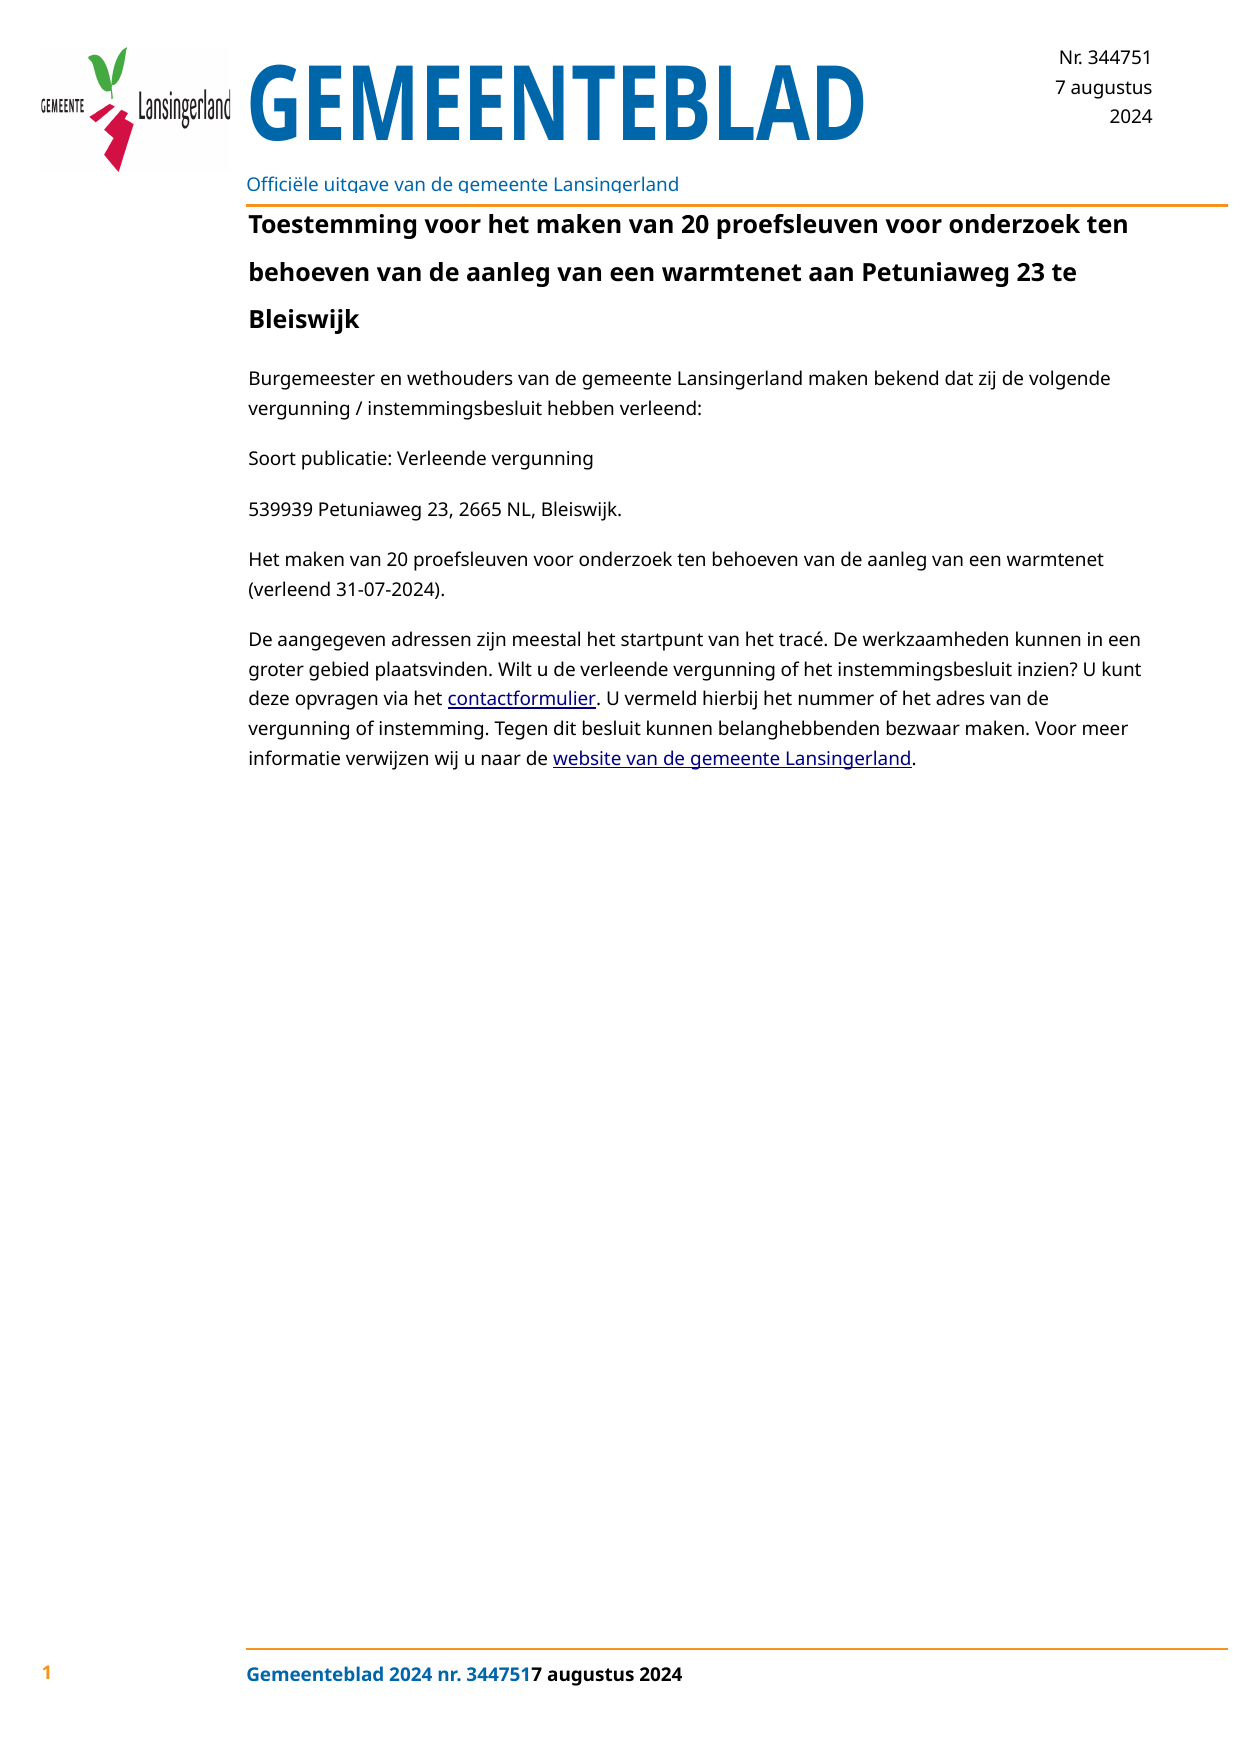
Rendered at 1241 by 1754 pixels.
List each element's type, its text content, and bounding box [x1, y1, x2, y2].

text Burgemeester en wethouders van de gemeente Lansingerland maken bekend dat zij de volgende vergunning / instemmingsbesluit hebben verleend: [248, 366, 1152, 421]
text Soort publicatie: Verleende vergunning [248, 446, 1152, 471]
picture [41, 47, 231, 172]
text Het maken van 20 proefsleuven voor onderzoek ten behoeven van de aanleg van een warmtenet (verleend 31-07-2024). [248, 546, 1152, 602]
text Toestemming voor het maken van 20 proefsleuven voor onderzoek ten behoeven van de aanleg van een warmtenet aan Petuniaweg 23 te Bleiswijk [248, 207, 1152, 336]
text De aangegeven adressen zijn meestal het startpunt van het tracé. De werkzaamheden kunnen in een groter gebied plaatsvinden. Wilt u de verleende vergunning of het instemmingsbesluit inzien? U kunt deze opvragen via het contactformulier. U vermeld hierbij het nummer of het adres van de vergunning of instemming. Tegen dit besluit kunnen belanghebbenden bezwaar maken. Voor meer informatie verwijzen wij u naar de website van de gemeente Lansingerland. [248, 626, 1152, 770]
text 539939 Petuniaweg 23, 2665 NL, Bleiswijk. [248, 496, 1152, 522]
